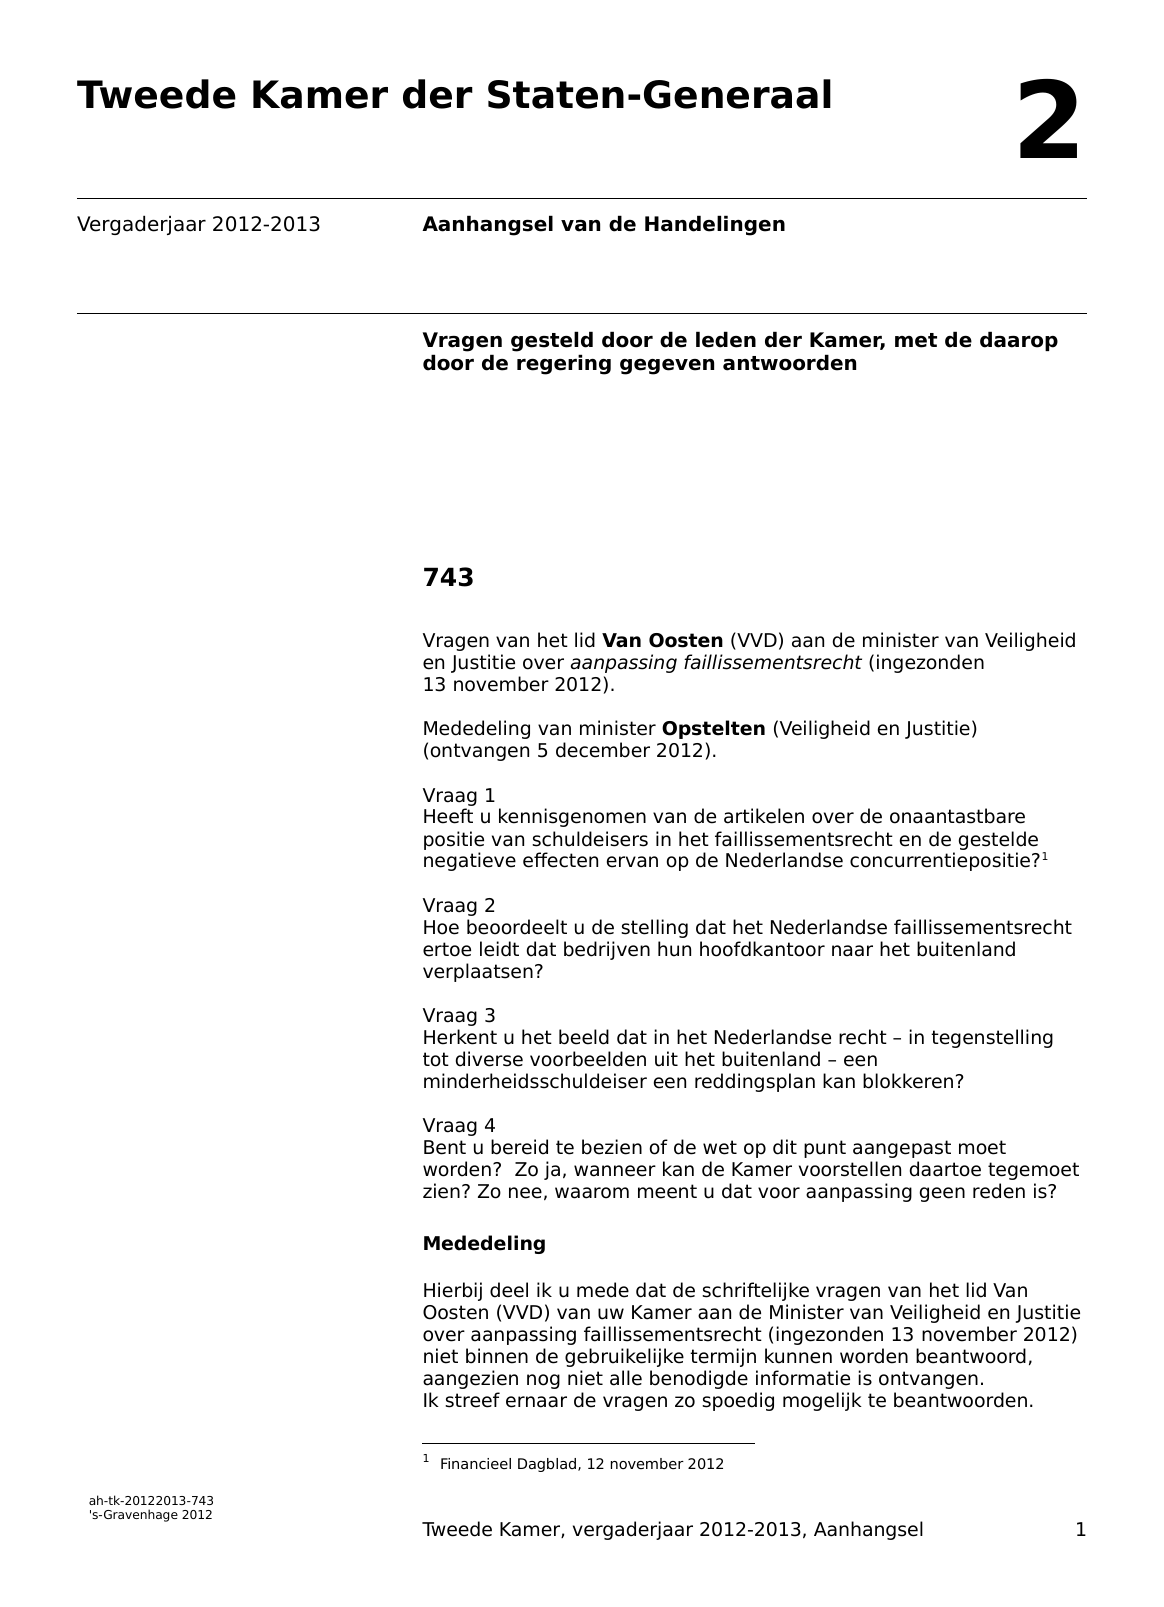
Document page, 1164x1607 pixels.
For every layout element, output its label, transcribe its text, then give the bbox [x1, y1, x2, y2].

table_header 2 [886, 59, 1087, 198]
text Hierbij deel ik u mede dat de schriftelijke vragen van het lid Van Oosten (VVD) van uw Kamer aan de Minister van Veiligheid en Justitie over aanpassing faillissementsrecht (ingezonden 13 november 2012) niet binnen de gebruikelijke termijn kunnen worden beantwoord, aangezien nog niet alle benodigde informatie is ontvangen. [422, 1280, 1087, 1389]
subtitle Mededeling [422, 1233, 1087, 1255]
text Vraag 1 [422, 784, 1087, 806]
table_header Tweede Kamer der Staten-Generaal [77, 59, 886, 198]
text 743 [422, 563, 1087, 592]
text Ik streef ernaar de vragen zo spoedig mogelijk te beantwoorden. [422, 1389, 1087, 1412]
text Mededeling van minister Opstelten (Veiligheid en Justitie) (ontvangen 5 december 2012). [422, 718, 1087, 762]
table_cell Vergaderjaar 2012-2013 [77, 199, 422, 313]
text Financieel Dagblad, 12 november 2012 [422, 1452, 1087, 1474]
text Herkent u het beeld dat in het Nederlandse recht – in tegenstelling tot diverse voorbeelden uit het buitenland – een minderheidsschuldeiser een reddingsplan kan blokkeren? [422, 1027, 1087, 1093]
text ah-tk-20122013-743 [88, 1494, 323, 1508]
text Hoe beoordeelt u de stelling dat het Nederlandse faillissementsrecht ertoe leidt dat bedrijven hun hoofdkantoor naar het buitenland verplaatsen? [422, 917, 1087, 982]
text Bent u bereid te bezien of de wet op dit punt aangepast moet worden? Zo ja, wanneer kan de Kamer voorstellen daartoe tegemoet zien? Zo nee, waarom meent u dat voor aanpassing geen reden is? [422, 1137, 1087, 1203]
table_cell Vragen gesteld door de leden der Kamer, met de daarop door de regering gegeven antwoorden [422, 314, 1087, 375]
text 's-Gravenhage 2012 [88, 1508, 323, 1522]
text Heeft u kennisgenomen van de artikelen over de onaantastbare positie van schuldeisers in het faillissementsrecht en de gestelde negatieve effecten ervan op de Nederlandse concurrentiepositie? [422, 806, 1087, 872]
text Vraag 4 [422, 1115, 1087, 1137]
text Vragen van het lid Van Oosten (VVD) aan de minister van Veiligheid en Justitie over aanpassing faillissementsrecht (ingezonden 13 november 2012). [422, 630, 1087, 696]
text Vraag 3 [422, 1005, 1087, 1027]
table_cell [77, 314, 422, 375]
text Vraag 2 [422, 894, 1087, 917]
table_cell Aanhangsel van de Handelingen [422, 199, 1087, 313]
